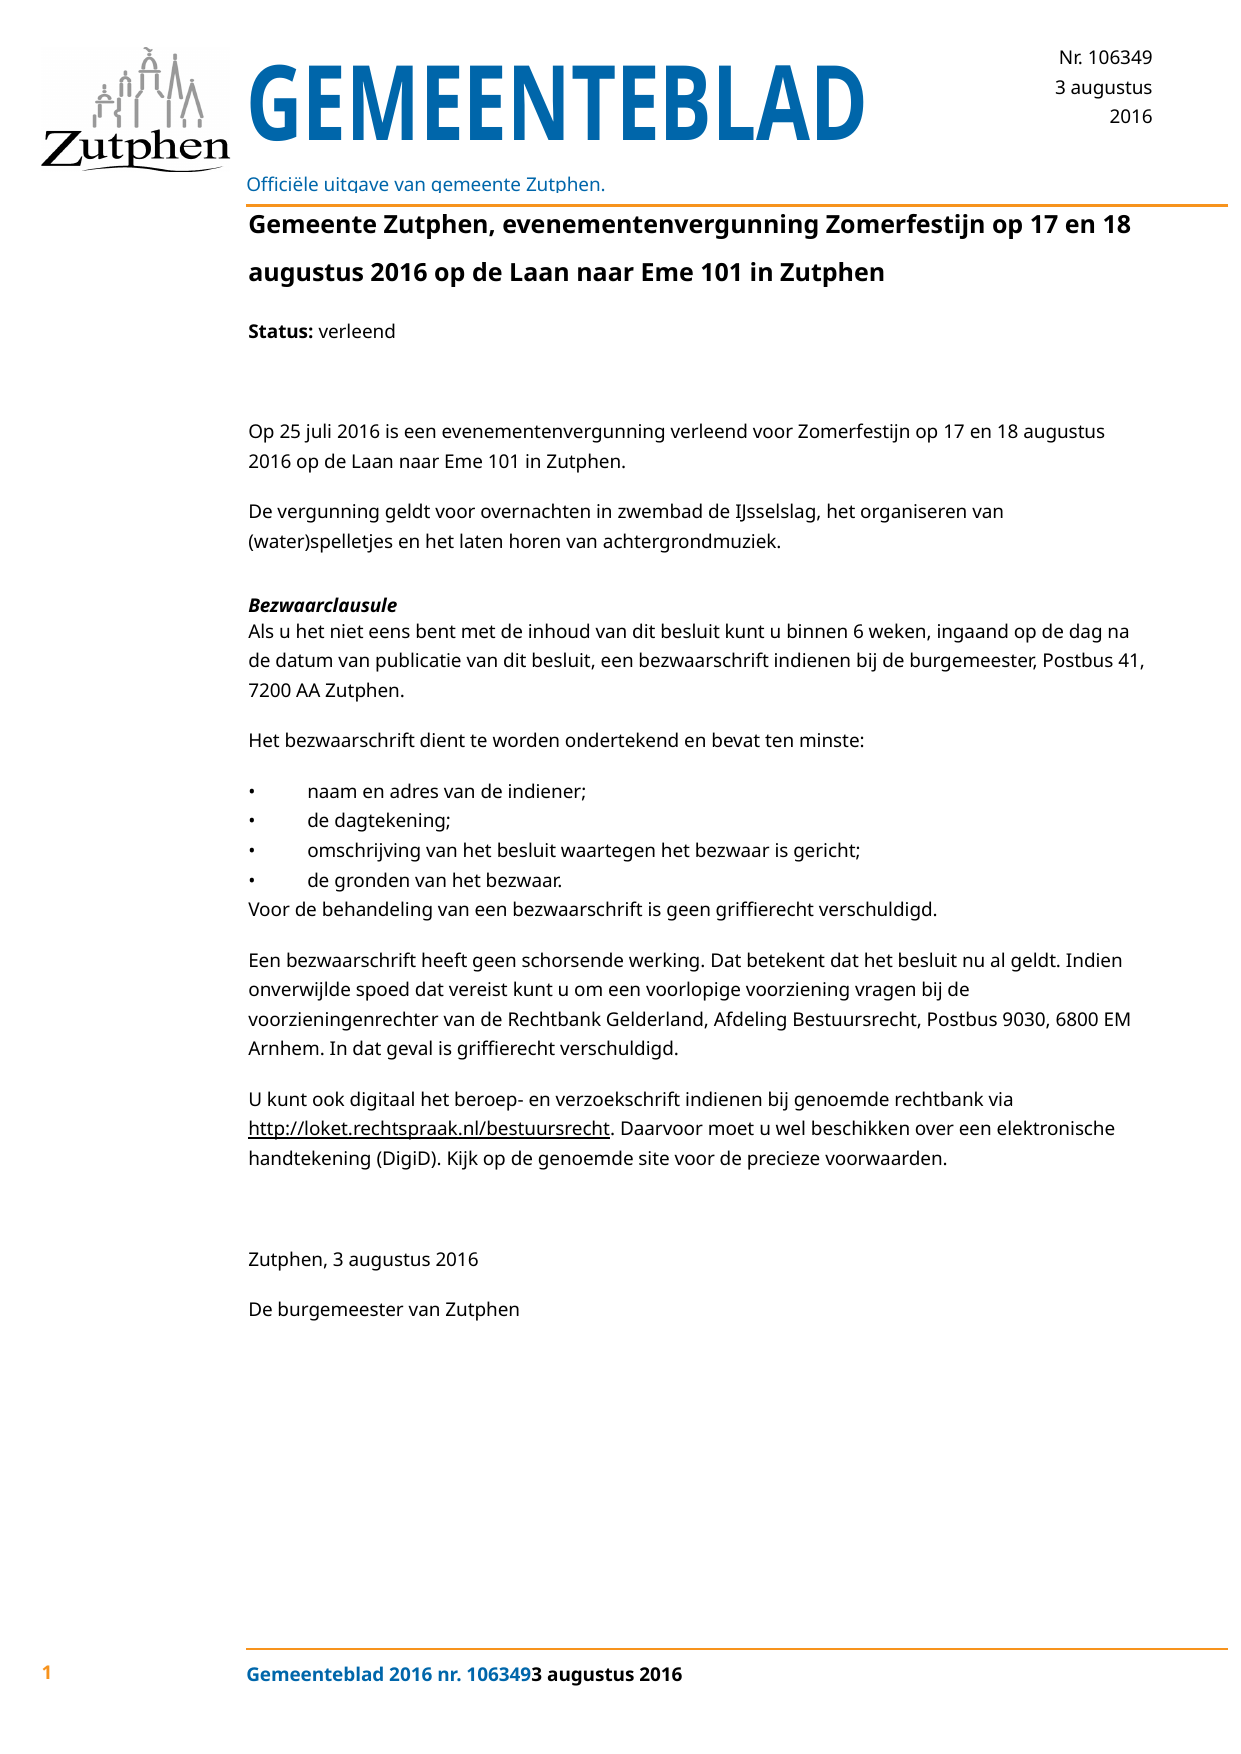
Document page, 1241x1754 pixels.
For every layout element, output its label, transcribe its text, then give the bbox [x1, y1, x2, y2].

text Gemeente Zutphen, evenementenvergunning Zomerfestijn op 17 en 18 augustus 2016 op de Laan naar Eme 101 in Zutphen [248, 207, 1152, 288]
text Bezwaarclausule [248, 592, 1152, 618]
text Het bezwaarschrift dient te worden ondertekend en bevat ten minste: [248, 728, 1152, 753]
text Voor de behandeling van een bezwaarschrift is geen griffierecht verschuldigd. [248, 896, 1152, 922]
text Als u het niet eens bent met de inhoud van dit besluit kunt u binnen 6 weken, ingaand op de dag na de datum van publicatie van dit besluit, een bezwaarschrift indienen bij de burgemeester, Postbus 41, 7200 AA Zutphen. [248, 618, 1152, 703]
list omschrijving van het besluit waartegen het bezwaar is gericht; [248, 837, 1152, 863]
picture [41, 47, 231, 172]
list de dagtekening; [248, 808, 1152, 833]
text Zutphen, 3 augustus 2016 [248, 1246, 1152, 1272]
text Status: verleend [248, 318, 1152, 344]
list de gronden van het bezwaar. [248, 867, 1152, 892]
text De vergunning geldt voor overnachten in zwembad de IJsselslag, het organiseren van (water)spelletjes en het laten horen van achtergrondmuziek. [248, 499, 1152, 554]
list naam en adres van de indiener; [248, 778, 1152, 804]
text U kunt ook digitaal het beroep- en verzoekschrift indienen bij genoemde rechtbank via http://loket.rechtspraak.nl/bestuursrecht. Daarvoor moet u wel beschikken over een elektronische handtekening (DigiD). Kijk op de genoemde site voor de precieze voorwaarden. [248, 1086, 1152, 1171]
text De burgemeester van Zutphen [248, 1296, 1152, 1322]
text Op 25 juli 2016 is een evenementenvergunning verleend voor Zomerfestijn op 17 en 18 augustus 2016 op de Laan naar Eme 101 in Zutphen. [248, 419, 1152, 474]
text Een bezwaarschrift heeft geen schorsende werking. Dat betekent dat het besluit nu al geldt. Indien onverwijlde spoed dat vereist kunt u om een voorlopige voorziening vragen bij de voorzieningenrechter van de Rechtbank Gelderland, Afdeling Bestuursrecht, Postbus 9030, 6800 EM Arnhem. In dat geval is griffierecht verschuldigd. [248, 947, 1152, 1061]
